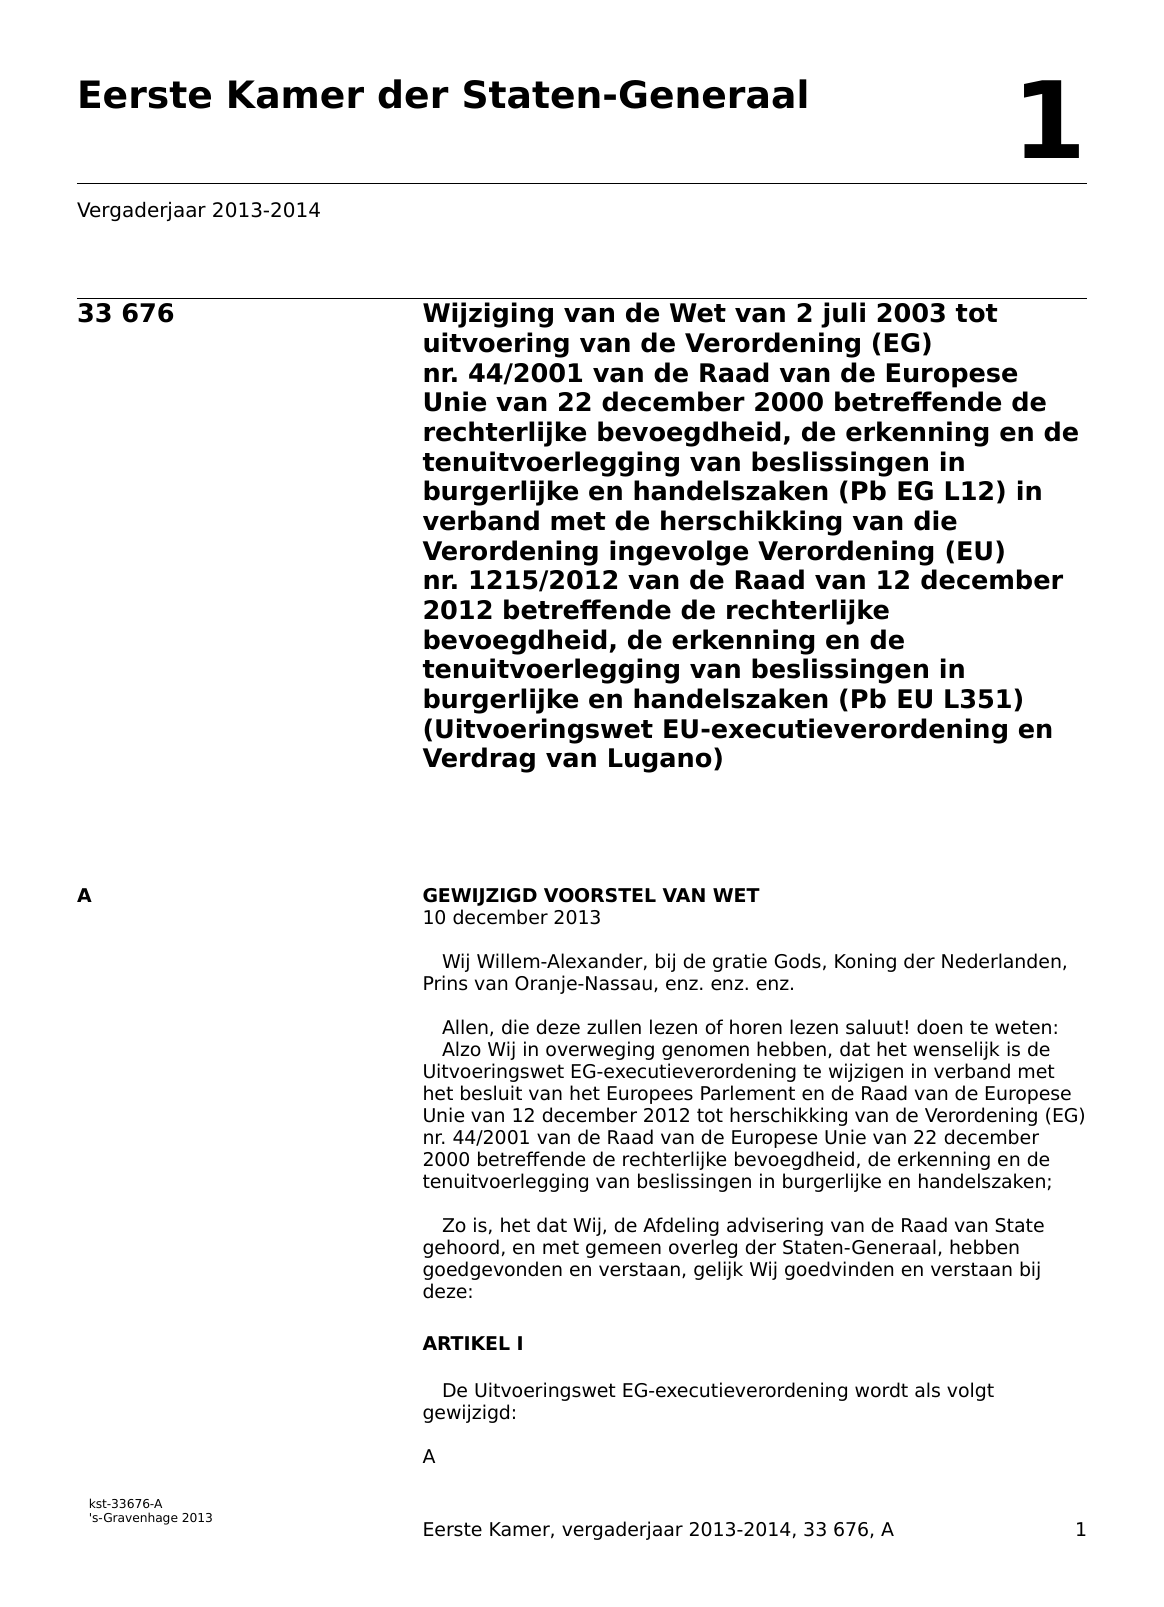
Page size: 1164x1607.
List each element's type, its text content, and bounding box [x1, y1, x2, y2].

subtitle ARTIKEL I [422, 1333, 1087, 1355]
subtitle A GEWIJZIGD VOORSTEL VAN WET [77, 885, 1087, 907]
text 's-Gravenhage 2013 [88, 1511, 323, 1525]
text A [422, 1446, 1087, 1468]
text Allen, die deze zullen lezen of horen lezen saluut! doen te weten: [422, 1017, 1087, 1039]
table_header 1 [886, 59, 1087, 183]
text kst-33676-A [88, 1497, 323, 1511]
text Alzo Wij in overweging genomen hebben, dat het wenselijk is de Uitvoeringswet EG-executieverordening te wijzigen in verband met het besluit van het Europees Parlement en de Raad van de Europese Unie van 12 december 2012 tot herschikking van de Verordening (EG) nr. 44/2001 van de Raad van de Europese Unie van 22 december 2000 betreffende de rechterlijke bevoegdheid, de erkenning en de tenuitvoerlegging van beslissingen in burgerlijke en handelszaken; [422, 1039, 1087, 1193]
text 10 december 2013 [422, 907, 1087, 929]
text Zo is, het dat Wij, de Afdeling advisering van de Raad van State gehoord, en met gemeen overleg der Staten-Generaal, hebben goedgevonden en verstaan, gelijk Wij goedvinden en verstaan bij deze: [422, 1215, 1087, 1303]
text De Uitvoeringswet EG-executieverordening wordt als volgt gewijzigd: [422, 1380, 1087, 1424]
text Wij Willem-Alexander, bij de gratie Gods, Koning der Nederlanden, Prins van Oranje-Nassau, enz. enz. enz. [422, 951, 1087, 995]
table_cell Vergaderjaar 2013-2014 [77, 184, 1087, 298]
subtitle 33 676 Wijziging van de Wet van 2 juli 2003 tot uitvoering van de Verordening (EG) nr. 44/2001 van de Raad van de Europese Unie van 22 december 2000 betreffende de rechterlijke bevoegdheid, de erkenning en de tenuitvoerlegging van beslissingen in burgerlijke en handelszaken (Pb EG L12) in verband met de herschikking van die Verordening ingevolge Verordening (EU) nr. 1215/2012 van de Raad van 12 december 2012 betreffende de rechterlijke bevoegdheid, de erkenning en de tenuitvoerlegging van beslissingen in burgerlijke en handelszaken (Pb EU L351) (Uitvoeringswet EU-executieverordening en Verdrag van Lugano) [77, 299, 1087, 774]
table_header Eerste Kamer der Staten-Generaal [77, 59, 886, 183]
